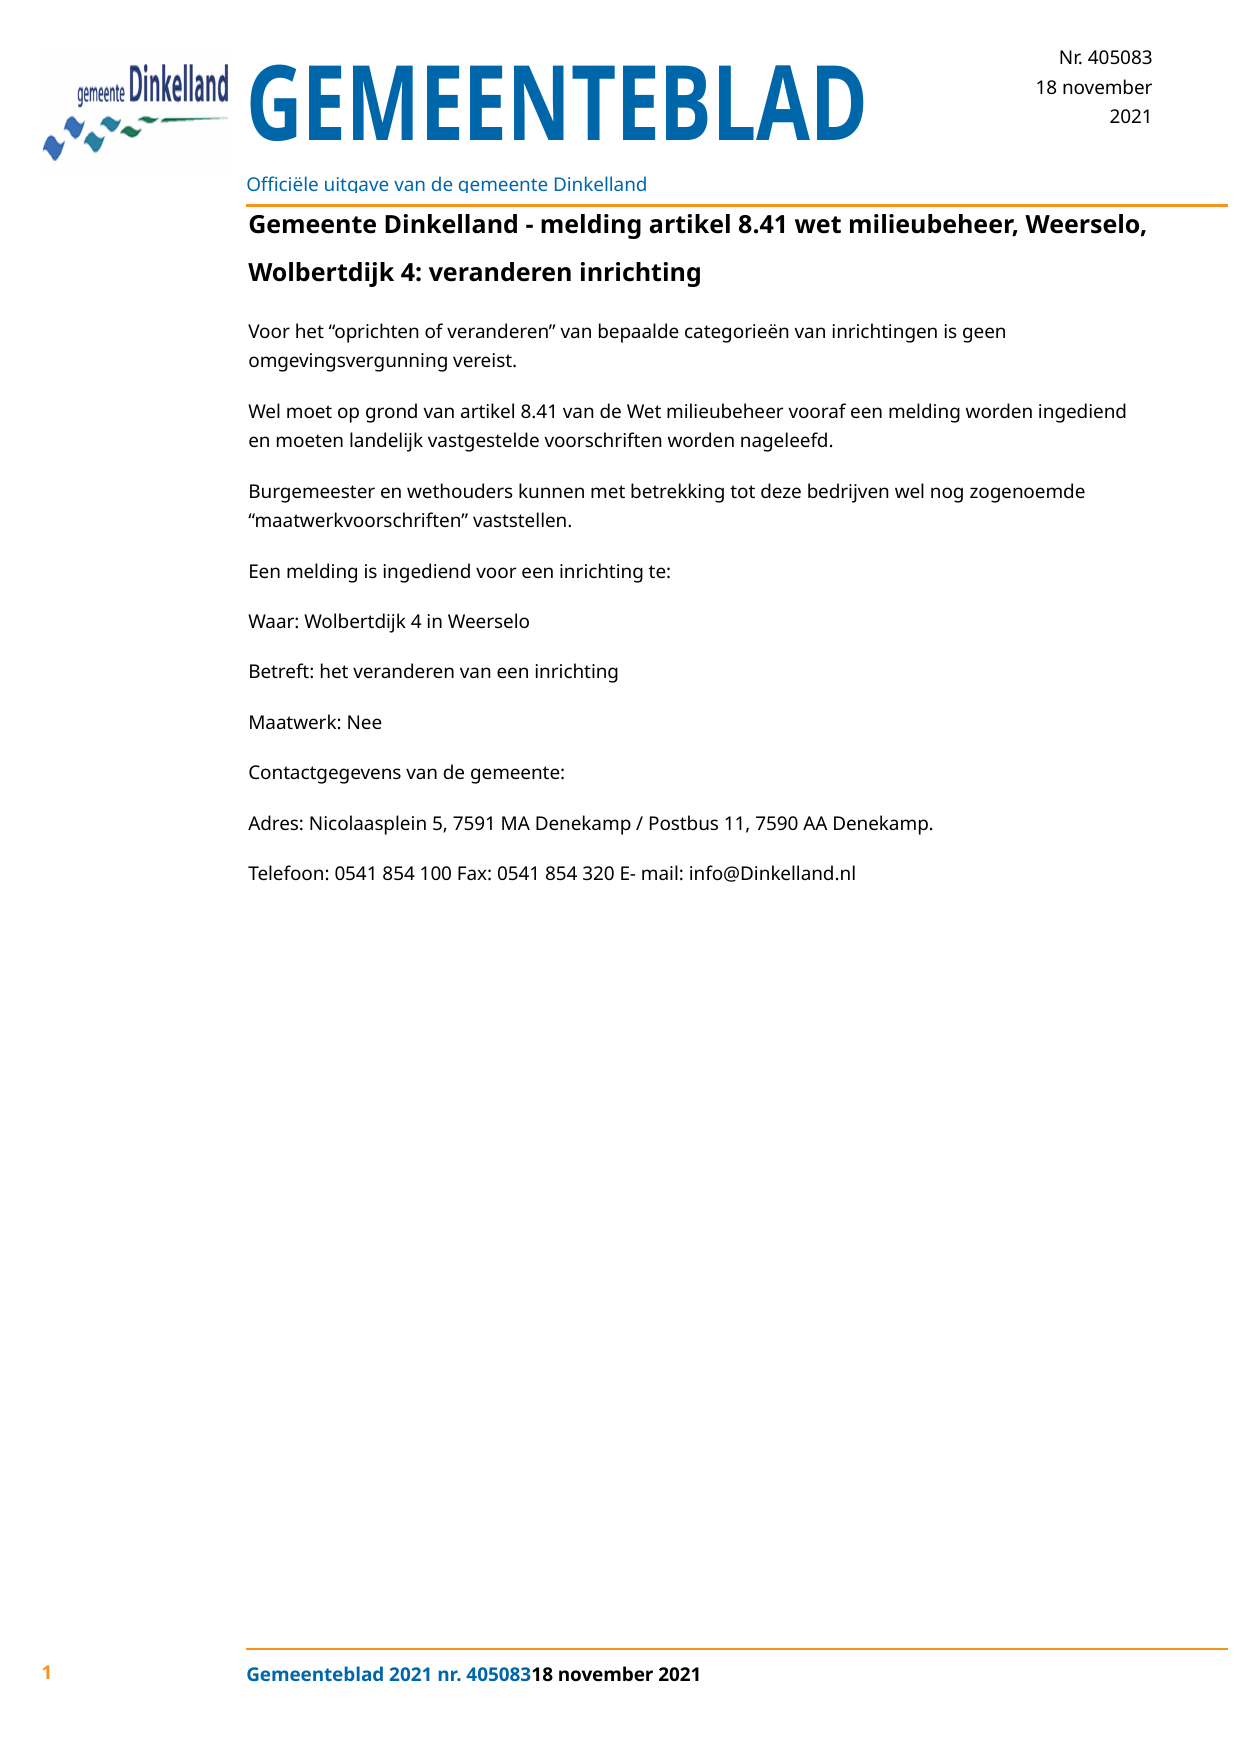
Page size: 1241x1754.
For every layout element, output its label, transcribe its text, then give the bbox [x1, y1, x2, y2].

text Gemeente Dinkelland - melding artikel 8.41 wet milieubeheer, Weerselo, Wolbertdijk 4: veranderen inrichting [248, 207, 1152, 288]
text Wel moet op grond van artikel 8.41 van de Wet milieubeheer vooraf een melding worden ingediend en moeten landelijk vastgestelde voorschriften worden nageleefd. [248, 398, 1152, 453]
text Adres: Nicolaasplein 5, 7591 MA Denekamp / Postbus 11, 7590 AA Denekamp. [248, 810, 1152, 836]
text Een melding is ingediend voor een inrichting te: [248, 558, 1152, 584]
text Voor het “oprichten of veranderen” van bepaalde categorieën van inrichtingen is geen omgevingsvergunning vereist. [248, 318, 1152, 373]
text Maatwerk: Nee [248, 709, 1152, 735]
picture [41, 47, 231, 172]
text Betreft: het veranderen van een inrichting [248, 659, 1152, 684]
text Burgemeester en wethouders kunnen met betrekking tot deze bedrijven wel nog zogenoemde “maatwerkvoorschriften” vaststellen. [248, 478, 1152, 533]
text Waar: Wolbertdijk 4 in Weerselo [248, 608, 1152, 634]
text Contactgegevens van de gemeente: [248, 759, 1152, 785]
text Telefoon: 0541 854 100 Fax: 0541 854 320 E- mail: info@Dinkelland.nl [248, 860, 1152, 886]
